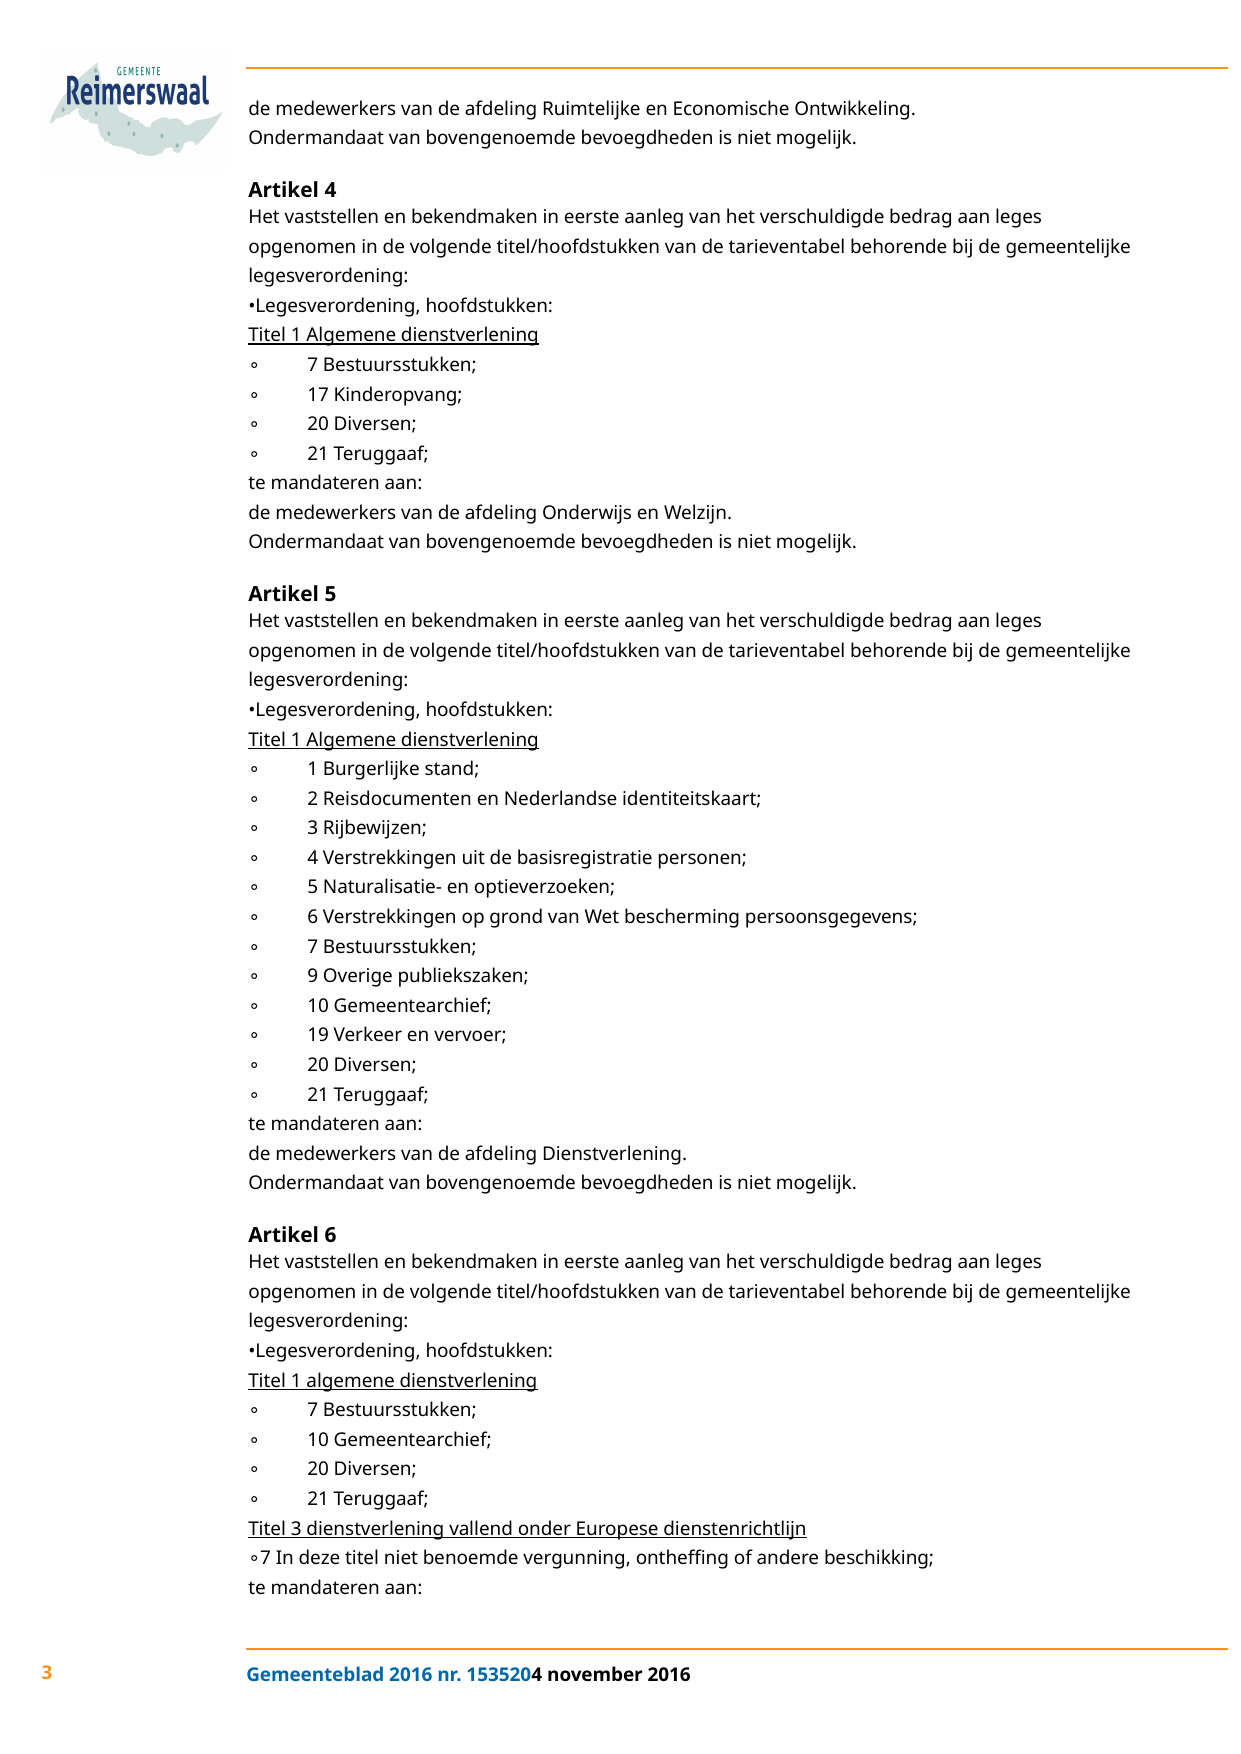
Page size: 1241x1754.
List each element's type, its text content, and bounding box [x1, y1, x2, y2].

list 4 Verstrekkingen uit de basisregistratie personen; [248, 844, 1152, 870]
text Artikel 4 [248, 175, 1152, 203]
list 7 Bestuursstukken; [248, 1396, 1152, 1422]
text Ondermandaat van bovengenoemde bevoegdheden is niet mogelijk. [248, 124, 1152, 150]
text de medewerkers van de afdeling Ruimtelijke en Economische Ontwikkeling. [248, 95, 1152, 121]
list 20 Diversen; [248, 410, 1152, 436]
list 5 Naturalisatie- en optieverzoeken; [248, 874, 1152, 899]
list 10 Gemeentearchief; [248, 992, 1152, 1018]
picture [41, 47, 231, 172]
list 7 Bestuursstukken; [248, 933, 1152, 959]
text te mandateren aan: [248, 469, 1152, 495]
text ∘7 In deze titel niet benoemde vergunning, ontheffing of andere beschikking; [248, 1544, 1152, 1570]
text Ondermandaat van bovengenoemde bevoegdheden is niet mogelijk. [248, 529, 1152, 554]
text Titel 3 dienstverlening vallend onder Europese dienstenrichtlijn [248, 1515, 1152, 1540]
text te mandateren aan: [248, 1110, 1152, 1136]
list 19 Verkeer en vervoer; [248, 1022, 1152, 1047]
text •Legesverordening, hoofdstukken: [248, 292, 1152, 318]
text de medewerkers van de afdeling Onderwijs en Welzijn. [248, 499, 1152, 525]
text Het vaststellen en bekendmaken in eerste aanleg van het verschuldigde bedrag aan leges opgenomen in de volgende titel/hoofdstukken van de tarieventabel behorende bij de gemeentelijke legesverordening: [248, 1248, 1152, 1333]
list 2 Reisdocumenten en Nederlandse identiteitskaart; [248, 785, 1152, 811]
text Het vaststellen en bekendmaken in eerste aanleg van het verschuldigde bedrag aan leges opgenomen in de volgende titel/hoofdstukken van de tarieventabel behorende bij de gemeentelijke legesverordening: [248, 203, 1152, 288]
text Titel 1 algemene dienstverlening [248, 1367, 1152, 1392]
list 7 Bestuursstukken; [248, 351, 1152, 377]
text de medewerkers van de afdeling Dienstverlening. [248, 1140, 1152, 1166]
list 21 Teruggaaf; [248, 1081, 1152, 1107]
list 21 Teruggaaf; [248, 440, 1152, 466]
text •Legesverordening, hoofdstukken: [248, 1337, 1152, 1363]
list 20 Diversen; [248, 1456, 1152, 1481]
list 9 Overige publiekszaken; [248, 962, 1152, 988]
list 6 Verstrekkingen op grond van Wet bescherming persoonsgegevens; [248, 903, 1152, 929]
text Artikel 6 [248, 1220, 1152, 1248]
list 3 Rijbewijzen; [248, 814, 1152, 840]
text Ondermandaat van bovengenoemde bevoegdheden is niet mogelijk. [248, 1169, 1152, 1195]
text Het vaststellen en bekendmaken in eerste aanleg van het verschuldigde bedrag aan leges opgenomen in de volgende titel/hoofdstukken van de tarieventabel behorende bij de gemeentelijke legesverordening: [248, 607, 1152, 692]
text Titel 1 Algemene dienstverlening [248, 322, 1152, 347]
text Titel 1 Algemene dienstverlening [248, 726, 1152, 752]
text •Legesverordening, hoofdstukken: [248, 696, 1152, 722]
text Artikel 5 [248, 579, 1152, 607]
list 20 Diversen; [248, 1051, 1152, 1077]
text te mandateren aan: [248, 1574, 1152, 1599]
list 10 Gemeentearchief; [248, 1426, 1152, 1452]
list 17 Kinderopvang; [248, 381, 1152, 406]
list 21 Teruggaaf; [248, 1485, 1152, 1511]
list 1 Burgerlijke stand; [248, 755, 1152, 781]
